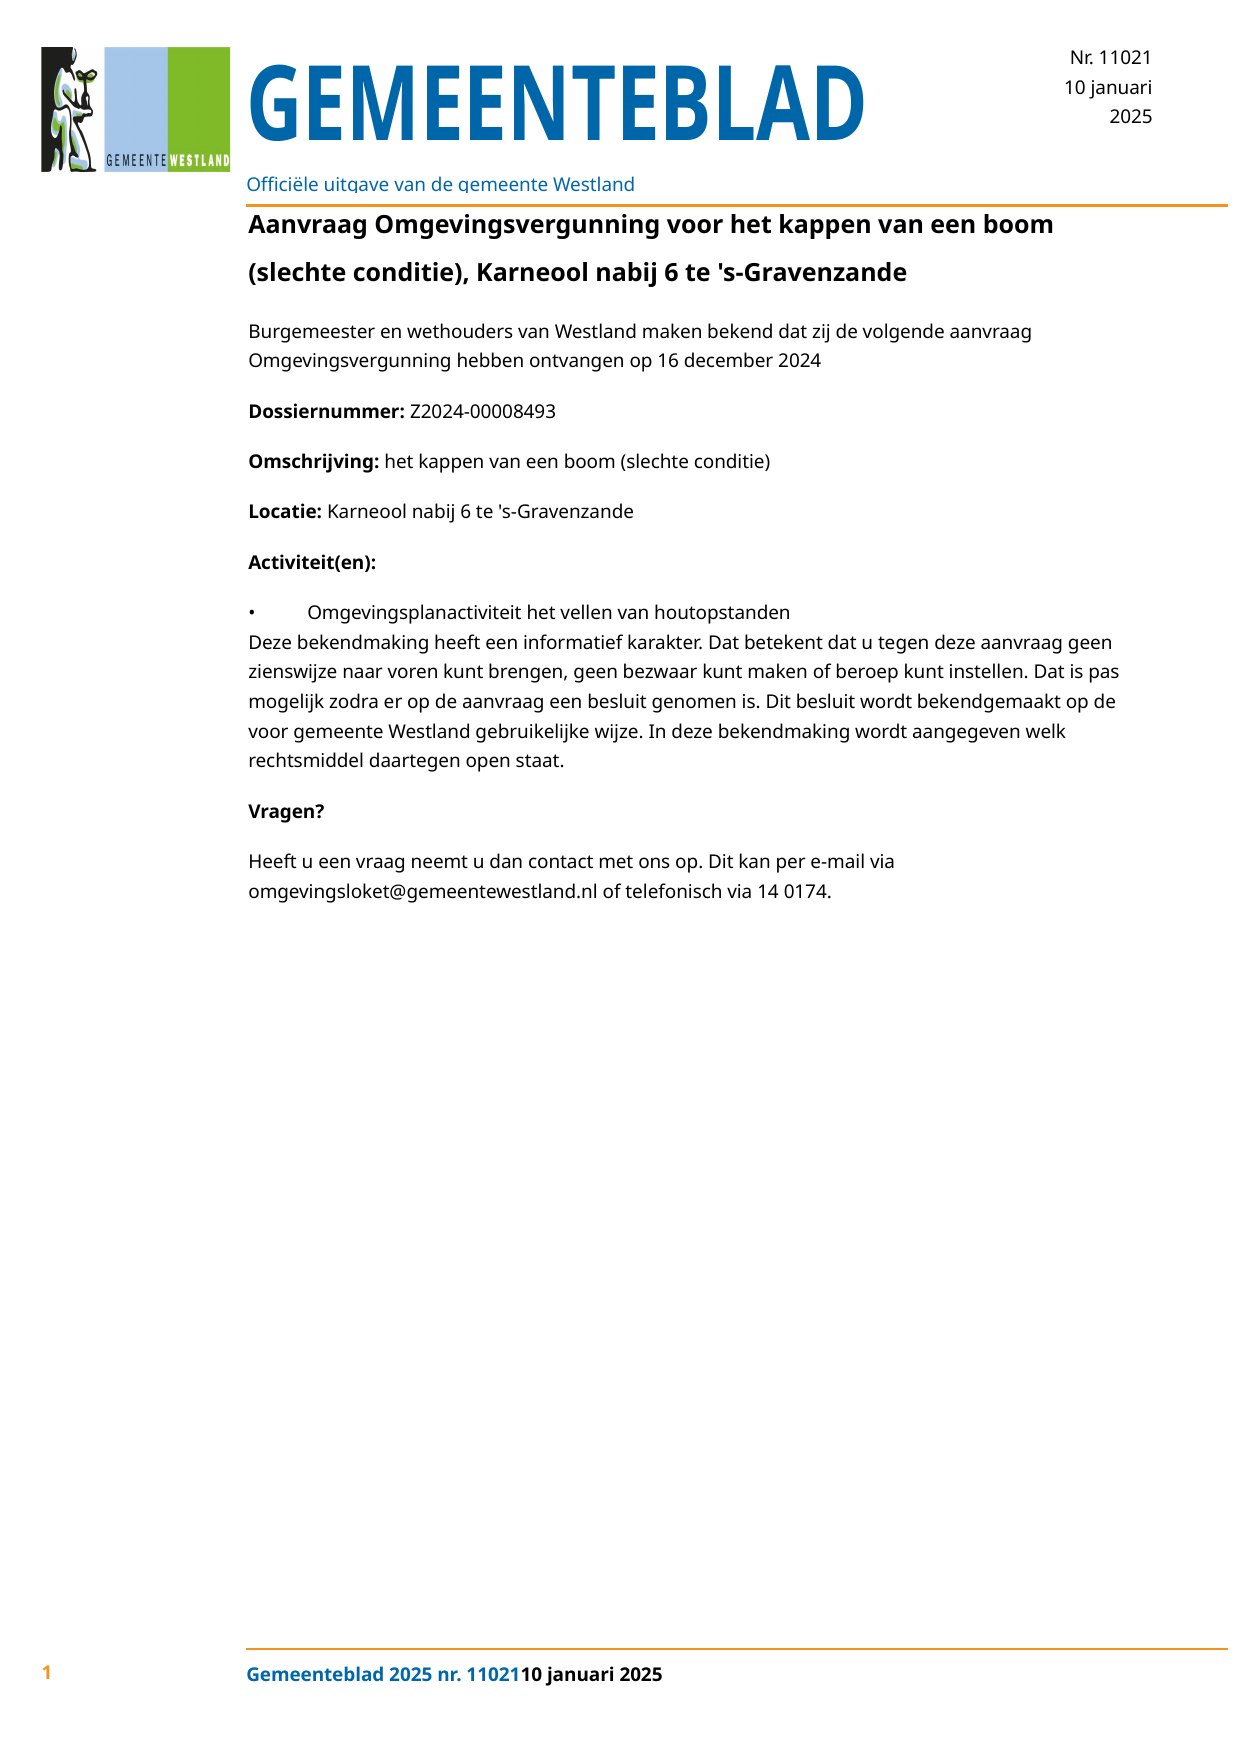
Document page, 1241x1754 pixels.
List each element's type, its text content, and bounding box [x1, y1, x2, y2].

text Activiteit(en): [248, 549, 1152, 575]
picture [41, 47, 231, 172]
text Vragen? [248, 798, 1152, 824]
list Omgevingsplanactiviteit het vellen van houtopstanden [248, 599, 1152, 625]
text Dossiernummer: Z2024-00008493 [248, 398, 1152, 424]
text Burgemeester en wethouders van Westland maken bekend dat zij de volgende aanvraag Omgevingsvergunning hebben ontvangen op 16 december 2024 [248, 318, 1152, 373]
text Deze bekendmaking heeft een informatief karakter. Dat betekent dat u tegen deze aanvraag geen zienswijze naar voren kunt brengen, geen bezwaar kunt maken of beroep kunt instellen. Dat is pas mogelijk zodra er op de aanvraag een besluit genomen is. Dit besluit wordt bekendgemaakt op de voor gemeente Westland gebruikelijke wijze. In deze bekendmaking wordt aangegeven welk rechtsmiddel daartegen open staat. [248, 629, 1152, 773]
text Omschrijving: het kappen van een boom (slechte conditie) [248, 448, 1152, 474]
text Aanvraag Omgevingsvergunning voor het kappen van een boom (slechte conditie), Karneool nabij 6 te 's-Gravenzande [248, 207, 1152, 288]
text Heeft u een vraag neemt u dan contact met ons op. Dit kan per e-mail via omgevingsloket@gemeentewestland.nl of telefonisch via 14 0174. [248, 848, 1152, 904]
text Locatie: Karneool nabij 6 te 's-Gravenzande [248, 499, 1152, 524]
